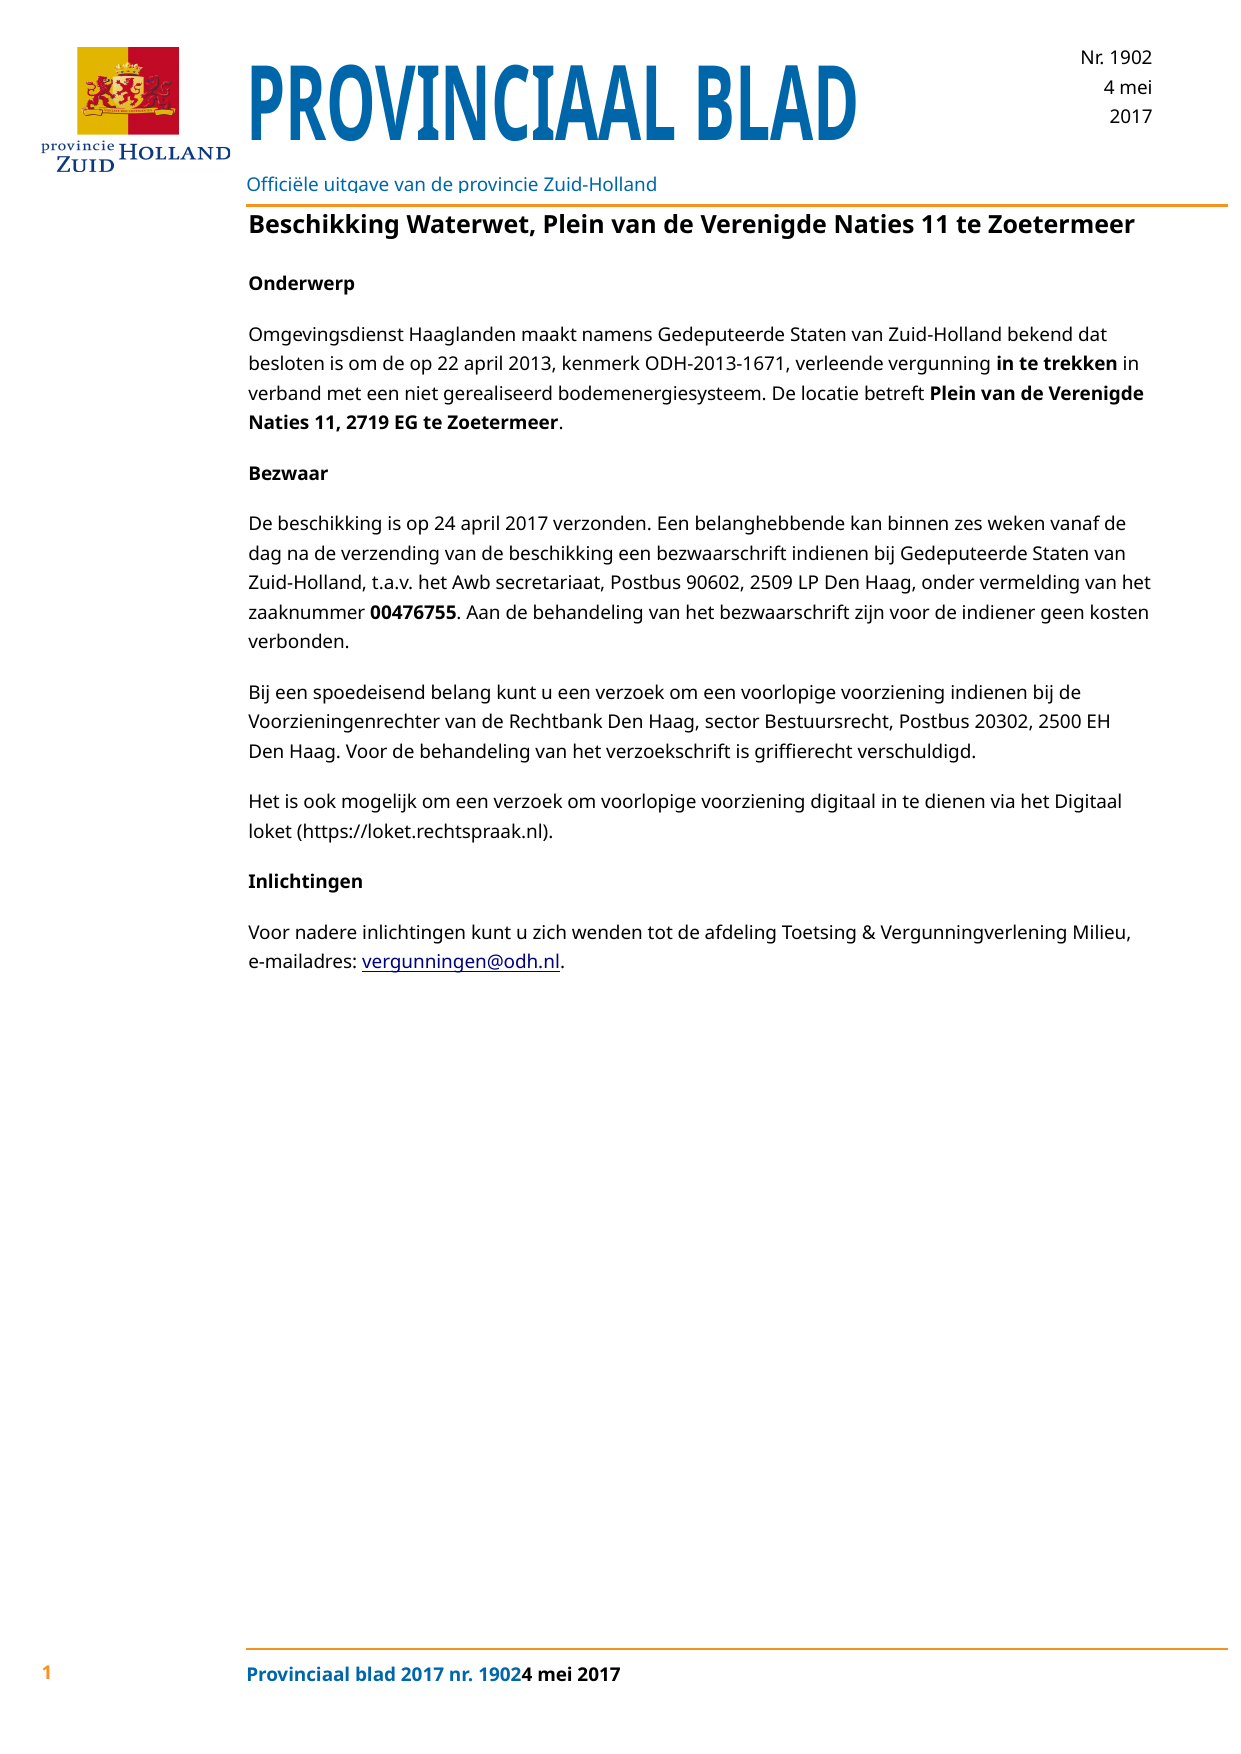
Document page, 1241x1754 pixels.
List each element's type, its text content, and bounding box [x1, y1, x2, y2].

text Beschikking Waterwet, Plein van de Verenigde Naties 11 te Zoetermeer [248, 207, 1152, 241]
text Het is ook mogelijk om een verzoek om voorlopige voorziening digitaal in te dienen via het Digitaal loket (https://loket.rechtspraak.nl). [248, 789, 1152, 844]
text Bezwaar [248, 460, 1152, 486]
text Inlichtingen [248, 869, 1152, 894]
text Voor nadere inlichtingen kunt u zich wenden tot de afdeling Toetsing & Vergunningverlening Milieu, e-mailadres: vergunningen@odh.nl. [248, 919, 1152, 974]
text Onderwerp [248, 270, 1152, 296]
text Bij een spoedeisend belang kunt u een verzoek om een voorlopige voorziening indienen bij de Voorzieningenrechter van de Rechtbank Den Haag, sector Bestuursrecht, Postbus 20302, 2500 EH Den Haag. Voor de behandeling van het verzoekschrift is griffierecht verschuldigd. [248, 679, 1152, 764]
text De beschikking is op 24 april 2017 verzonden. Een belanghebbende kan binnen zes weken vanaf de dag na de verzending van de beschikking een bezwaarschrift indienen bij Gedeputeerde Staten van Zuid-Holland, t.a.v. het Awb secretariaat, Postbus 90602, 2509 LP Den Haag, onder vermelding van het zaaknummer 00476755. Aan de behandeling van het bezwaarschrift zijn voor de indiener geen kosten verbonden. [248, 510, 1152, 654]
text Omgevingsdienst Haaglanden maakt namens Gedeputeerde Staten van Zuid-Holland bekend dat besloten is om de op 22 april 2013, kenmerk ODH-2013-1671, verleende vergunning in te trekken in verband met een niet gerealiseerd bodemenergiesysteem. De locatie betreft Plein van de Verenigde Naties 11, 2719 EG te Zoetermeer. [248, 321, 1152, 435]
picture [41, 47, 231, 172]
